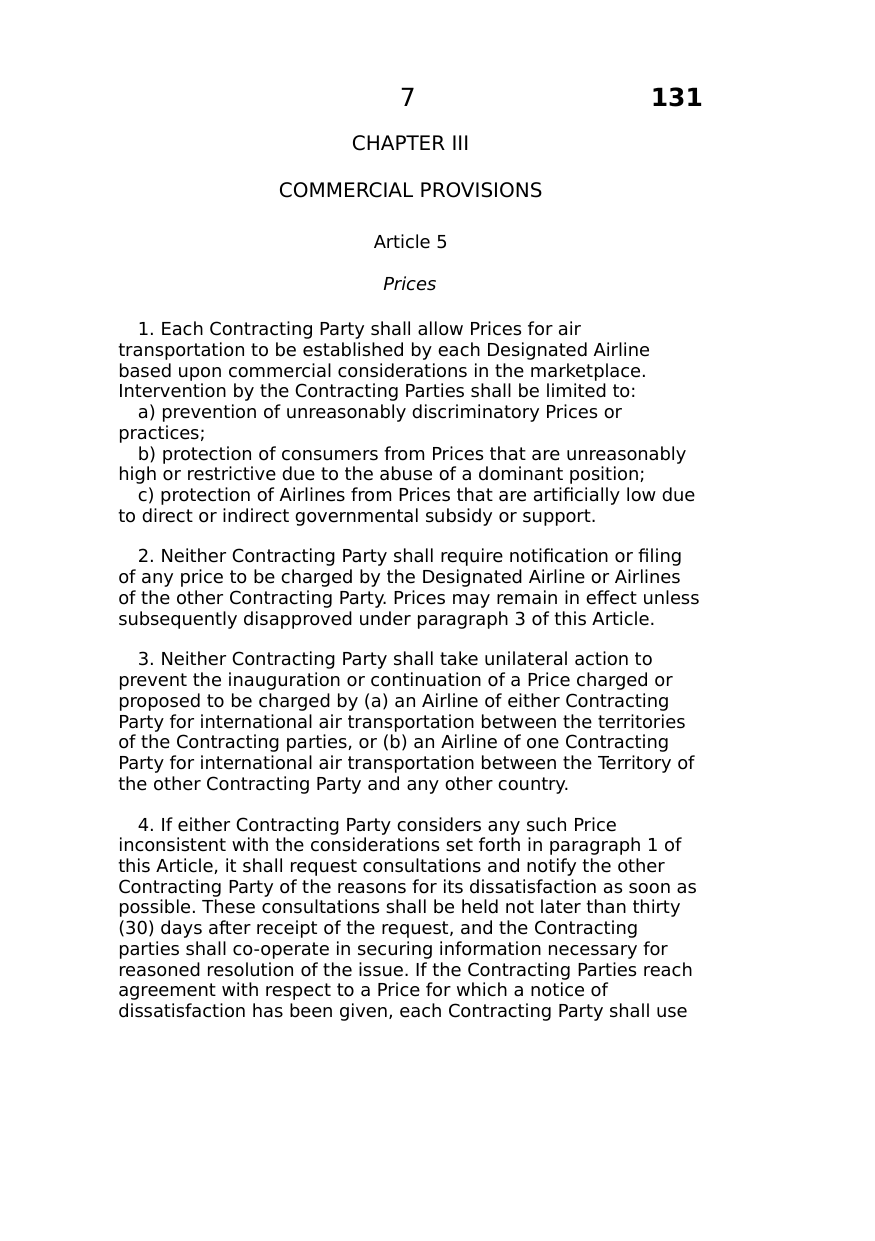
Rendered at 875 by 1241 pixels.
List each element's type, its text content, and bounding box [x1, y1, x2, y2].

text 1. Each Contracting Party shall allow Prices for air transportation to be established by each Designated Airline based upon commercial considerations in the marketplace. Intervention by the Contracting Parties shall be limited to: [118, 319, 703, 402]
text 3. Neither Contracting Party shall take unilateral action to prevent the inauguration or continuation of a Price charged or proposed to be charged by (a) an Airline of either Contracting Party for international air transportation between the territories of the Contracting parties, or (b) an Airline of one Contracting Party for international air transportation between the Territory of the other Contracting Party and any other country. [118, 649, 703, 794]
text 2. Neither Contracting Party shall require notification or filing of any price to be charged by the Designated Airline or Airlines of the other Contracting Party. Prices may remain in effect unless subsequently disapproved under paragraph 3 of this Article. [118, 546, 703, 629]
text 4. If either Contracting Party considers any such Price inconsistent with the considerations set forth in paragraph 1 of this Article, it shall request consultations and notify the other Contracting Party of the reasons for its dissatisfaction as soon as possible. These consultations shall be held not later than thirty (30) days after receipt of the request, and the Contracting parties shall co-operate in securing information necessary for reasoned resolution of the issue. If the Contracting Parties reach agreement with respect to a Price for which a notice of dissatisfaction has been given, each Contracting Party shall use [118, 814, 703, 1022]
text b) protection of consumers from Prices that are unreasonably high or restrictive due to the abuse of a dominant position; [118, 443, 703, 485]
text c) protection of Airlines from Prices that are artificially low due to direct or indirect governmental subsidy or support. [118, 485, 703, 526]
text a) prevention of unreasonably discriminatory Prices or practices; [118, 402, 703, 443]
subtitle CHAPTER III COMMERCIAL PROVISIONS [118, 132, 703, 202]
subtitle Article 5 Prices [118, 232, 703, 294]
